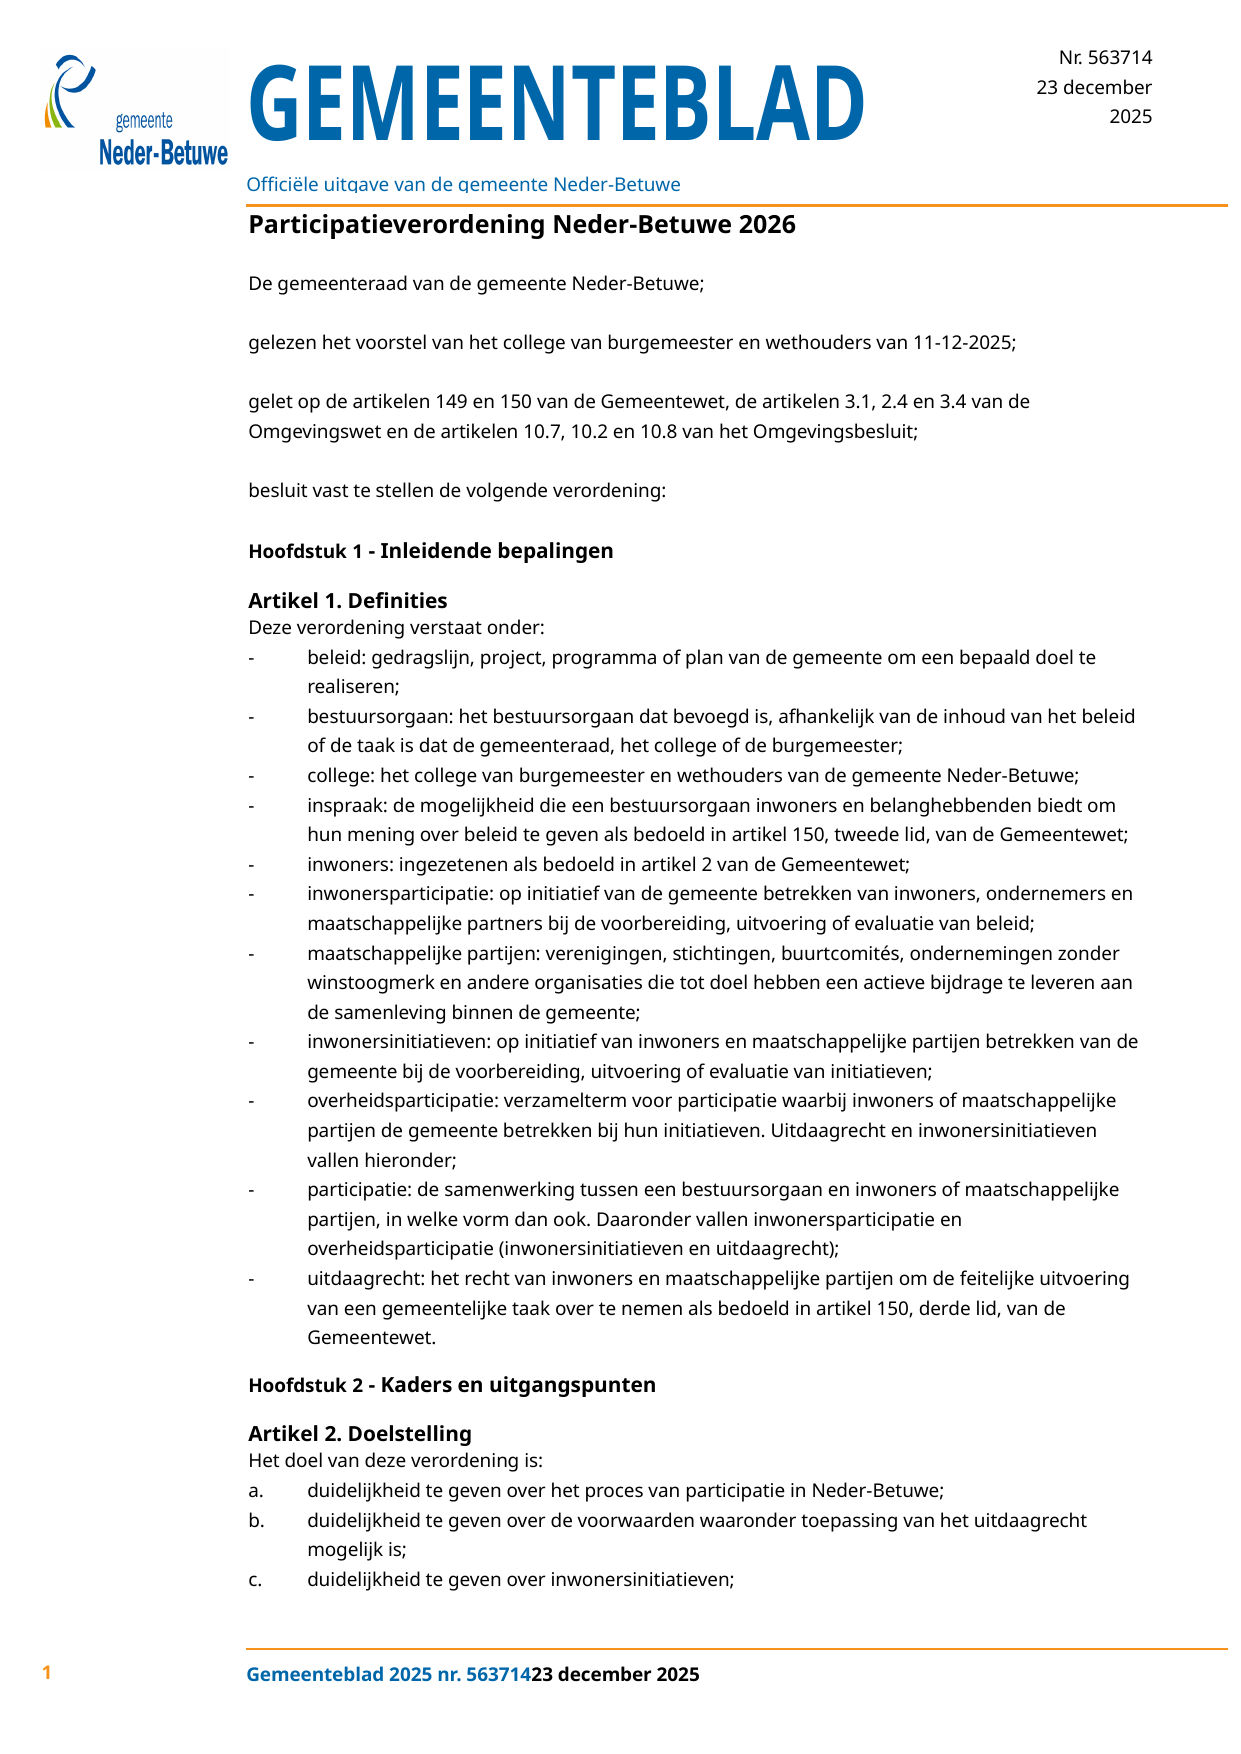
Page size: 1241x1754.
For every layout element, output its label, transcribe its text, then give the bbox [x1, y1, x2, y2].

text besluit vast te stellen de volgende verordening: [248, 477, 1152, 503]
text Artikel 1. Definities [248, 586, 1152, 614]
list maatschappelijke partijen: verenigingen, stichtingen, buurtcomités, ondernemingen zonder winstoogmerk en andere organisaties die tot doel hebben een actieve bijdrage te leveren aan de samenleving binnen de gemeente; [248, 940, 1152, 1024]
text Hoofdstuk 1 - Inleidende bepalingen [248, 537, 1152, 565]
list duidelijkheid te geven over de voorwaarden waaronder toepassing van het uitdaagrecht mogelijk is; [248, 1507, 1152, 1562]
list inspraak: de mogelijkheid die een bestuursorgaan inwoners en belanghebbenden biedt om hun mening over beleid te geven als bedoeld in artikel 150, tweede lid, van de Gemeentewet; [248, 792, 1152, 847]
text Artikel 2. Doelstelling [248, 1419, 1152, 1448]
text gelet op de artikelen 149 en 150 van de Gemeentewet, de artikelen 3.1, 2.4 en 3.4 van de Omgevingswet en de artikelen 10.7, 10.2 en 10.8 van het Omgevingsbesluit; [248, 389, 1152, 444]
list inwoners: ingezetenen als bedoeld in artikel 2 van de Gemeentewet; [248, 851, 1152, 877]
text Deze verordening verstaat onder: [248, 614, 1152, 640]
text Hoofdstuk 2 - Kaders en uitgangspunten [248, 1370, 1152, 1398]
text Het doel van deze verordening is: [248, 1448, 1152, 1473]
list uitdaagrecht: het recht van inwoners en maatschappelijke partijen om de feitelijke uitvoering van een gemeentelijke taak over te nemen als bedoeld in artikel 150, derde lid, van de Gemeentewet. [248, 1265, 1152, 1350]
list inwonersinitiatieven: op initiatief van inwoners en maatschappelijke partijen betrekken van de gemeente bij de voorbereiding, uitvoering of evaluatie van initiatieven; [248, 1028, 1152, 1084]
text De gemeenteraad van de gemeente Neder-Betuwe; [248, 270, 1152, 296]
list inwonersparticipatie: op initiatief van de gemeente betrekken van inwoners, ondernemers en maatschappelijke partners bij de voorbereiding, uitvoering of evaluatie van beleid; [248, 881, 1152, 936]
text gelezen het voorstel van het college van burgemeester en wethouders van 11-12-2025; [248, 329, 1152, 355]
list duidelijkheid te geven over inwonersinitiatieven; [248, 1566, 1152, 1592]
list duidelijkheid te geven over het proces van participatie in Neder-Betuwe; [248, 1477, 1152, 1503]
picture [41, 47, 231, 172]
list participatie: de samenwerking tussen een bestuursorgaan en inwoners of maatschappelijke partijen, in welke vorm dan ook. Daaronder vallen inwonersparticipatie en overheidsparticipatie (inwonersinitiatieven en uitdaagrecht); [248, 1176, 1152, 1261]
list bestuursorgaan: het bestuursorgaan dat bevoegd is, afhankelijk van de inhoud van het beleid of de taak is dat de gemeenteraad, het college of de burgemeester; [248, 703, 1152, 758]
list beleid: gedragslijn, project, programma of plan van de gemeente om een bepaald doel te realiseren; [248, 644, 1152, 699]
list college: het college van burgemeester en wethouders van de gemeente Neder-Betuwe; [248, 762, 1152, 788]
list overheidsparticipatie: verzamelterm voor participatie waarbij inwoners of maatschappelijke partijen de gemeente betrekken bij hun initiatieven. Uitdaagrecht en inwonersinitiatieven vallen hieronder; [248, 1088, 1152, 1172]
text Participatieverordening Neder-Betuwe 2026 [248, 207, 1152, 241]
